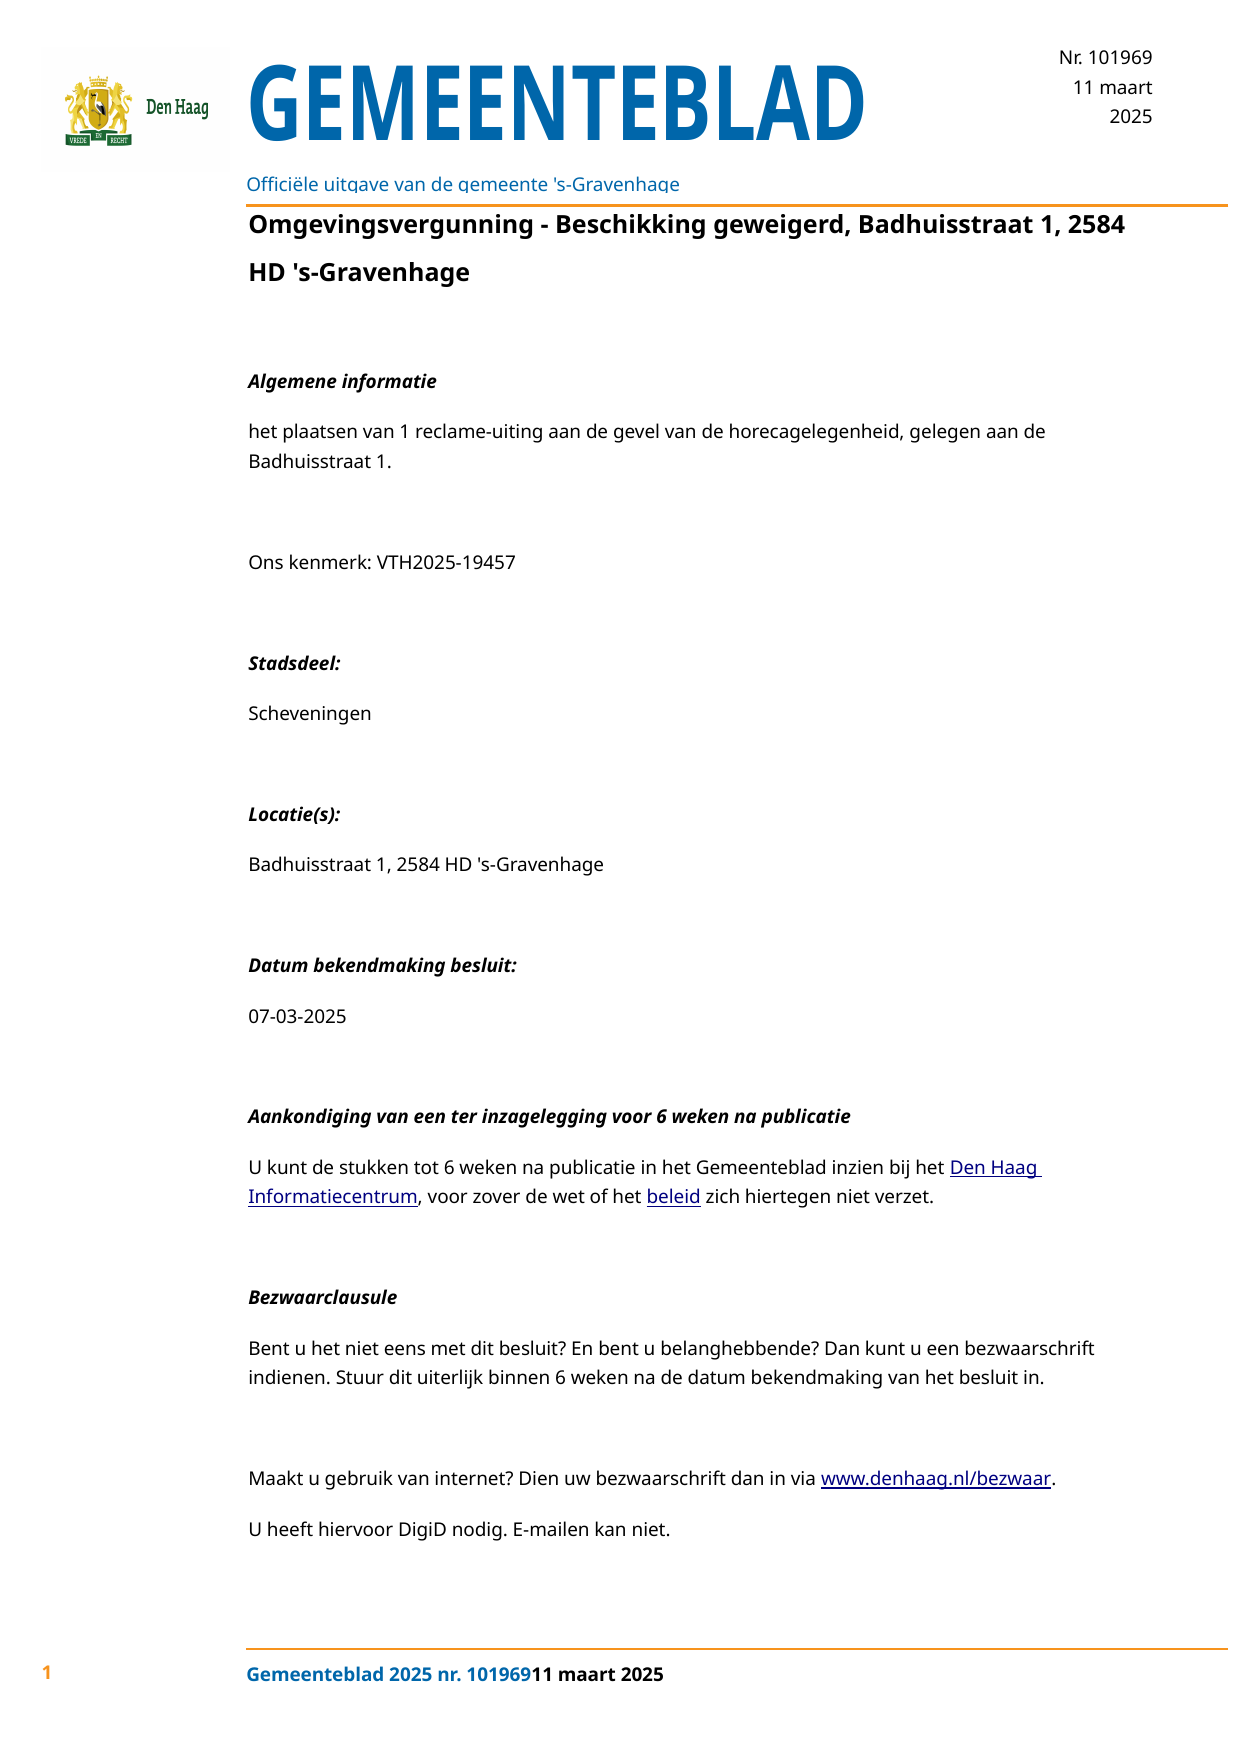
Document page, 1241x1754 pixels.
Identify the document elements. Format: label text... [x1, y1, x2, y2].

picture [41, 47, 231, 172]
text Stadsdeel: [248, 650, 1152, 676]
text Maakt u gebruik van internet? Dien uw bezwaarschrift dan in via www.denhaag.nl/bezwaar. [248, 1465, 1152, 1491]
text Badhuisstraat 1, 2584 HD 's-Gravenhage [248, 852, 1152, 877]
text Omgevingsvergunning - Beschikking geweigerd, Badhuisstraat 1, 2584 HD 's-Gravenhage [248, 207, 1152, 288]
text 07-03-2025 [248, 1003, 1152, 1029]
text het plaatsen van 1 reclame-uiting aan de gevel van de horecagelegenheid, gelegen aan de Badhuisstraat 1. [248, 419, 1152, 474]
text Locatie(s): [248, 801, 1152, 827]
text Scheveningen [248, 700, 1152, 726]
text Bezwaarclausule [248, 1284, 1152, 1310]
text Aankondiging van een ter inzagelegging voor 6 weken na publicatie [248, 1104, 1152, 1129]
text U heeft hiervoor DigiD nodig. E-mailen kan niet. [248, 1516, 1152, 1542]
text Datum bekendmaking besluit: [248, 952, 1152, 978]
text Ons kenmerk: VTH2025-19457 [248, 549, 1152, 575]
text Algemene informatie [248, 368, 1152, 394]
text Bent u het niet eens met dit besluit? En bent u belanghebbende? Dan kunt u een bezwaarschrift indienen. Stuur dit uiterlijk binnen 6 weken na de datum bekendmaking van het besluit in. [248, 1335, 1152, 1390]
text U kunt de stukken tot 6 weken na publicatie in het Gemeenteblad inzien bij het Den Haag Informatiecentrum, voor zover de wet of het beleid zich hiertegen niet verzet. [248, 1154, 1152, 1209]
